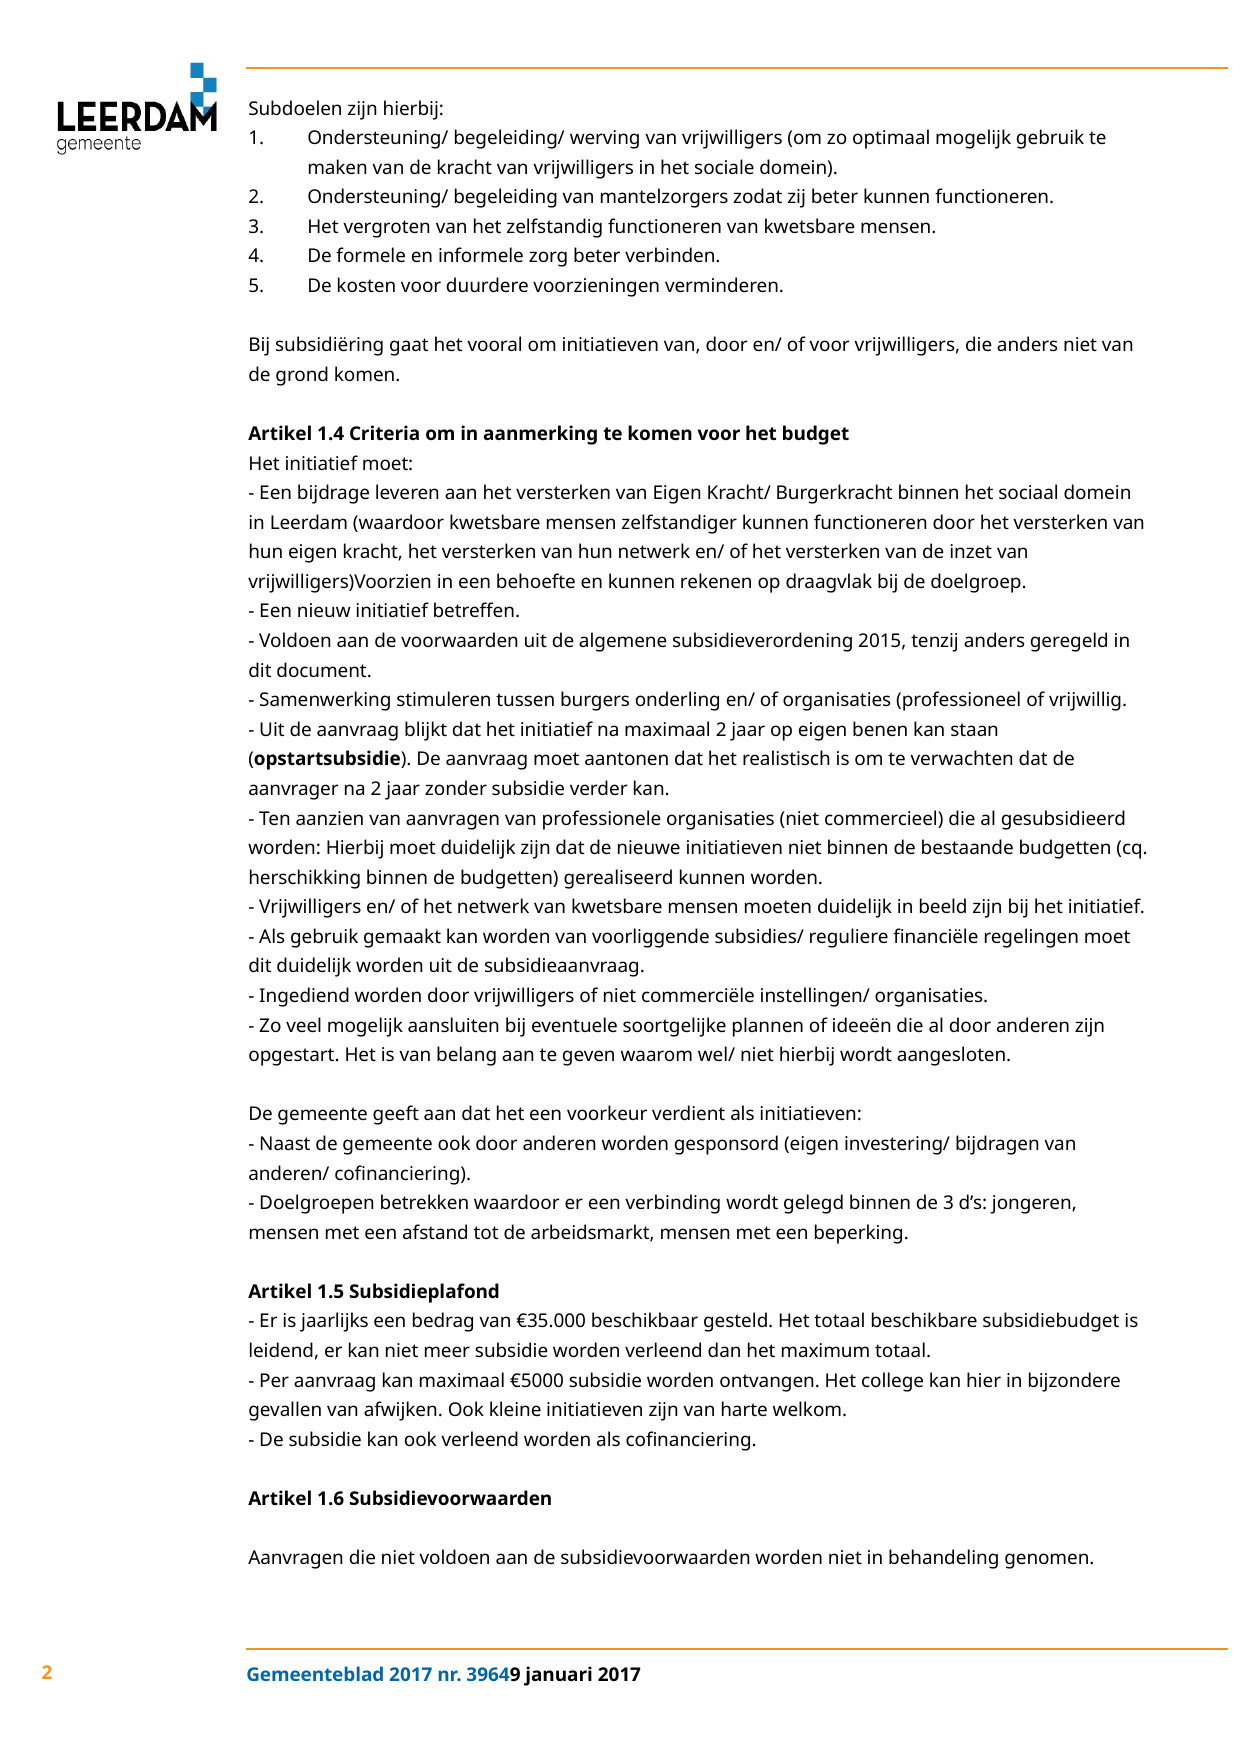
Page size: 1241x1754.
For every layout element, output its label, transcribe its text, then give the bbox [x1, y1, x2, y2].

text - Naast de gemeente ook door anderen worden gesponsord (eigen investering/ bijdragen van anderen/ cofinanciering). [248, 1130, 1152, 1186]
text Subdoelen zijn hierbij: [248, 95, 1152, 121]
text - Uit de aanvraag blijkt dat het initiatief na maximaal 2 jaar op eigen benen kan staan (opstartsubsidie). De aanvraag moet aantonen dat het realistisch is om te verwachten dat de aanvrager na 2 jaar zonder subsidie verder kan. [248, 716, 1152, 801]
text - Een nieuw initiatief betreffen. [248, 598, 1152, 623]
list Ondersteuning/ begeleiding/ werving van vrijwilligers (om zo optimaal mogelijk gebruik te maken van de kracht van vrijwilligers in het sociale domein). [248, 124, 1152, 180]
text Artikel 1.4 Criteria om in aanmerking te komen voor het budget [248, 420, 1152, 446]
text - Doelgroepen betrekken waardoor er een verbinding wordt gelegd binnen de 3 d’s: jongeren, mensen met een afstand tot de arbeidsmarkt, mensen met een beperking. [248, 1189, 1152, 1245]
text - Per aanvraag kan maximaal €5000 subsidie worden ontvangen. Het college kan hier in bijzondere gevallen van afwijken. Ook kleine initiatieven zijn van harte welkom. [248, 1367, 1152, 1422]
text - Vrijwilligers en/ of het netwerk van kwetsbare mensen moeten duidelijk in beeld zijn bij het initiatief. [248, 893, 1152, 919]
list Ondersteuning/ begeleiding van mantelzorgers zodat zij beter kunnen functioneren. [248, 183, 1152, 209]
text Het initiatief moet: [248, 450, 1152, 476]
text - Er is jaarlijks een bedrag van €35.000 beschikbaar gesteld. Het totaal beschikbare subsidiebudget is leidend, er kan niet meer subsidie worden verleend dan het maximum totaal. [248, 1308, 1152, 1363]
text - Zo veel mogelijk aansluiten bij eventuele soortgelijke plannen of ideeën die al door anderen zijn opgestart. Het is van belang aan te geven waarom wel/ niet hierbij wordt aangesloten. [248, 1012, 1152, 1067]
text - Ingediend worden door vrijwilligers of niet commerciële instellingen/ organisaties. [248, 982, 1152, 1008]
text - De subsidie kan ook verleend worden als cofinanciering. [248, 1426, 1152, 1452]
text Aanvragen die niet voldoen aan de subsidievoorwaarden worden niet in behandeling genomen. [248, 1544, 1152, 1570]
text - Voldoen aan de voorwaarden uit de algemene subsidieverordening 2015, tenzij anders geregeld in dit document. [248, 627, 1152, 683]
text - Ten aanzien van aanvragen van professionele organisaties (niet commercieel) die al gesubsidieerd worden: Hierbij moet duidelijk zijn dat de nieuwe initiatieven niet binnen de bestaande budgetten (cq. herschikking binnen de budgetten) gerealiseerd kunnen worden. [248, 805, 1152, 890]
text Artikel 1.5 Subsidieplafond [248, 1278, 1152, 1304]
text - Als gebruik gemaakt kan worden van voorliggende subsidies/ reguliere financiële regelingen moet dit duidelijk worden uit de subsidieaanvraag. [248, 923, 1152, 978]
text Bij subsidiëring gaat het vooral om initiatieven van, door en/ of voor vrijwilligers, die anders niet van de grond komen. [248, 331, 1152, 387]
text De gemeente geeft aan dat het een voorkeur verdient als initiatieven: [248, 1101, 1152, 1126]
text Artikel 1.6 Subsidievoorwaarden [248, 1485, 1152, 1511]
list De kosten voor duurdere voorzieningen verminderen. [248, 272, 1152, 298]
list Het vergroten van het zelfstandig functioneren van kwetsbare mensen. [248, 213, 1152, 239]
text - Een bijdrage leveren aan het versterken van Eigen Kracht/ Burgerkracht binnen het sociaal domein in Leerdam (waardoor kwetsbare mensen zelfstandiger kunnen functioneren door het versterken van hun eigen kracht, het versterken van hun netwerk en/ of het versterken van de inzet van vrijwilligers)Voorzien in een behoefte en kunnen rekenen op draagvlak bij de doelgroep. [248, 479, 1152, 594]
picture [41, 47, 231, 172]
text - Samenwerking stimuleren tussen burgers onderling en/ of organisaties (professioneel of vrijwillig. [248, 686, 1152, 712]
list De formele en informele zorg beter verbinden. [248, 243, 1152, 268]
